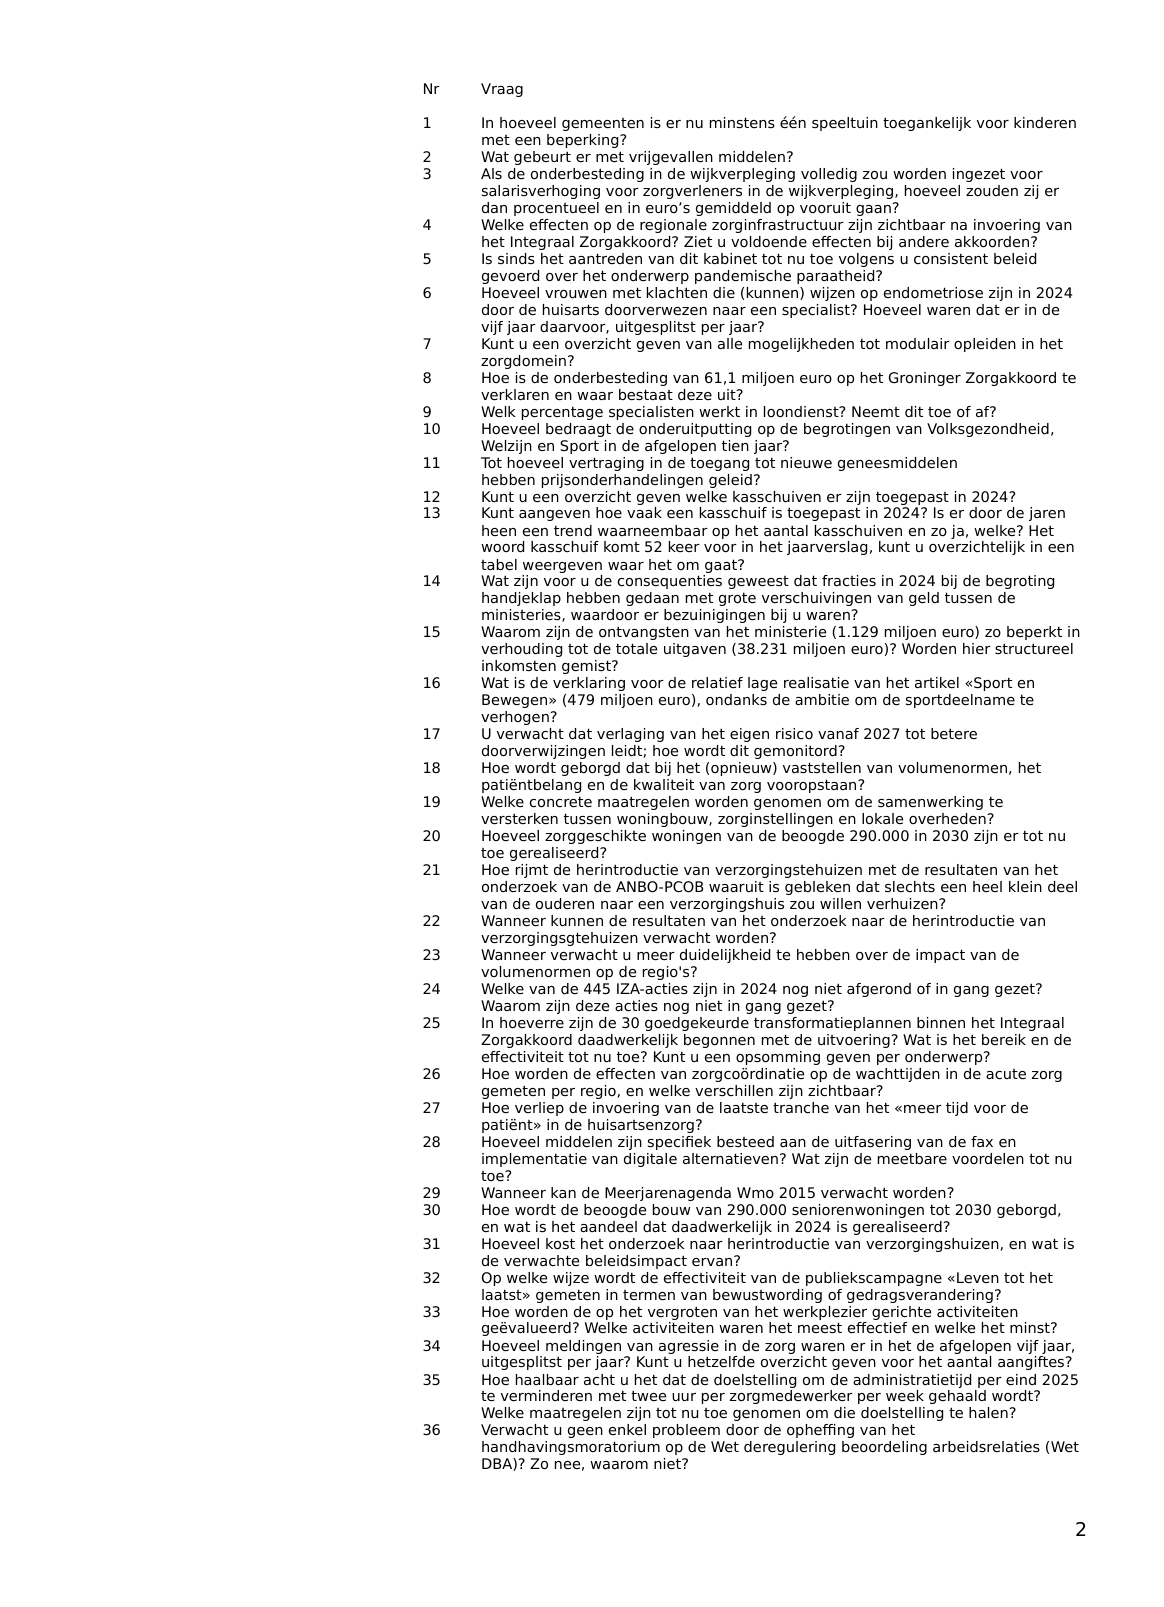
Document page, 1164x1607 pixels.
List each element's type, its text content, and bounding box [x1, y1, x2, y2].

table_cell [475, 98, 1087, 115]
table_cell Hoeveel middelen zijn specifiek besteed aan de uitfasering van de fax en implementatie van digitale alternatieven? Wat zijn de meetbare voordelen tot nu toe? [475, 1134, 1087, 1184]
table_cell 35 [422, 1371, 475, 1422]
table_cell Hoe verliep de invoering van de laatste tranche van het «meer tijd voor de patiënt» in de huisartsenzorg? [475, 1100, 1087, 1134]
table_cell 12 [422, 489, 475, 505]
table_cell 15 [422, 624, 475, 675]
table_cell Is sinds het aantreden van dit kabinet tot nu toe volgens u consistent beleid gevoerd over het onderwerp pandemische paraatheid? [475, 251, 1087, 285]
table_cell Als de onderbesteding in de wijkverpleging volledig zou worden ingezet voor salarisverhoging voor zorgverleners in de wijkverpleging, hoeveel zouden zij er dan procentueel en in euro’s gemiddeld op vooruit gaan? [475, 166, 1087, 217]
table_cell Hoe worden de op het vergroten van het werkplezier gerichte activiteiten geëvalueerd? Welke activiteiten waren het meest effectief en welke het minst? [475, 1304, 1087, 1337]
table_cell 14 [422, 573, 475, 624]
table_cell Tot hoeveel vertraging in de toegang tot nieuwe geneesmiddelen hebben prijsonderhandelingen geleid? [475, 455, 1087, 488]
table_cell Hoeveel kost het onderzoek naar herintroductie van verzorgingshuizen, en wat is de verwachte beleidsimpact ervan? [475, 1236, 1087, 1269]
table_cell Welke van de 445 IZA-acties zijn in 2024 nog niet afgerond of in gang gezet? Waarom zijn deze acties nog niet in gang gezet? [475, 981, 1087, 1015]
table_cell 27 [422, 1100, 475, 1134]
table_cell Welke concrete maatregelen worden genomen om de samenwerking te versterken tussen woningbouw, zorginstellingen en lokale overheden? [475, 794, 1087, 828]
table_cell Hoeveel bedraagt de onderuitputting op de begrotingen van Volksgezondheid, Welzijn en Sport in de afgelopen tien jaar? [475, 421, 1087, 454]
table_cell 13 [422, 505, 475, 573]
table_cell Op welke wijze wordt de effectiviteit van de publiekscampagne «Leven tot het laatst» gemeten in termen van bewustwording of gedragsverandering? [475, 1270, 1087, 1303]
table_cell Hoe haalbaar acht u het dat de doelstelling om de administratietijd per eind 2025 te verminderen met twee uur per zorgmedewerker per week gehaald wordt? Welke maatregelen zijn tot nu toe genomen om die doelstelling te halen? [475, 1371, 1087, 1422]
table_header Vraag [475, 81, 1087, 98]
table_cell Hoe wordt de beoogde bouw van 290.000 seniorenwoningen tot 2030 geborgd, en wat is het aandeel dat daadwerkelijk in 2024 is gerealiseerd? [475, 1202, 1087, 1236]
table_cell 16 [422, 675, 475, 726]
table_cell 20 [422, 828, 475, 862]
table_cell 33 [422, 1304, 475, 1337]
table_cell Wat is de verklaring voor de relatief lage realisatie van het artikel «Sport en Bewegen» (479 miljoen euro), ondanks de ambitie om de sportdeelname te verhogen? [475, 675, 1087, 726]
table_cell 10 [422, 421, 475, 454]
table_cell 24 [422, 981, 475, 1015]
table_cell 6 [422, 285, 475, 336]
table_cell 25 [422, 1015, 475, 1066]
table_cell 28 [422, 1134, 475, 1184]
table_cell Wanneer verwacht u meer duidelijkheid te hebben over de impact van de volumenormen op de regio's? [475, 947, 1087, 981]
table_cell Hoe worden de effecten van zorgcoördinatie op de wachttijden in de acute zorg gemeten per regio, en welke verschillen zijn zichtbaar? [475, 1066, 1087, 1100]
table_cell 4 [422, 217, 475, 251]
table_cell 26 [422, 1066, 475, 1100]
table_cell 36 [422, 1422, 475, 1473]
table_cell Hoe rijmt de herintroductie van verzorgingstehuizen met de resultaten van het onderzoek van de ANBO-PCOB waaruit is gebleken dat slechts een heel klein deel van de ouderen naar een verzorgingshuis zou willen verhuizen? [475, 862, 1087, 913]
table_cell 32 [422, 1270, 475, 1303]
table_cell 30 [422, 1202, 475, 1236]
table_cell Wanneer kan de Meerjarenagenda Wmo 2015 verwacht worden? [475, 1185, 1087, 1202]
table_cell Hoeveel meldingen van agressie in de zorg waren er in het de afgelopen vijf jaar, uitgesplitst per jaar? Kunt u hetzelfde overzicht geven voor het aantal aangiftes? [475, 1338, 1087, 1371]
table_cell 11 [422, 455, 475, 488]
table_cell Wat zijn voor u de consequenties geweest dat fracties in 2024 bij de begroting handjeklap hebben gedaan met grote verschuivingen van geld tussen de ministeries, waardoor er bezuinigingen bij u waren? [475, 573, 1087, 624]
table_cell In hoeverre zijn de 30 goedgekeurde transformatieplannen binnen het Integraal Zorgakkoord daadwerkelijk begonnen met de uitvoering? Wat is het bereik en de effectiviteit tot nu toe? Kunt u een opsomming geven per onderwerp? [475, 1015, 1087, 1066]
table_cell Hoeveel zorggeschikte woningen van de beoogde 290.000 in 2030 zijn er tot nu toe gerealiseerd? [475, 828, 1087, 862]
table_cell 2 [422, 149, 475, 166]
table_cell [422, 98, 475, 115]
table_cell 29 [422, 1185, 475, 1202]
table_cell 1 [422, 115, 475, 149]
table_cell 8 [422, 370, 475, 403]
table_cell Kunt u een overzicht geven welke kasschuiven er zijn toegepast in 2024? [475, 489, 1087, 505]
table_cell 34 [422, 1338, 475, 1371]
table_cell Hoe wordt geborgd dat bij het (opnieuw) vaststellen van volumenormen, het patiëntbelang en de kwaliteit van zorg vooropstaan? [475, 760, 1087, 794]
table_cell 18 [422, 760, 475, 794]
table_cell 22 [422, 913, 475, 947]
table_header Nr [422, 81, 475, 98]
table_cell Welk percentage specialisten werkt in loondienst? Neemt dit toe of af? [475, 404, 1087, 421]
table_cell 31 [422, 1236, 475, 1269]
table_cell Kunt u een overzicht geven van alle mogelijkheden tot modulair opleiden in het zorgdomein? [475, 336, 1087, 369]
table_cell Hoeveel vrouwen met klachten die (kunnen) wijzen op endometriose zijn in 2024 door de huisarts doorverwezen naar een specialist? Hoeveel waren dat er in de vijf jaar daarvoor, uitgesplitst per jaar? [475, 285, 1087, 336]
table_cell 7 [422, 336, 475, 369]
table_cell 17 [422, 726, 475, 760]
table_cell Welke effecten op de regionale zorginfrastructuur zijn zichtbaar na invoering van het Integraal Zorgakkoord? Ziet u voldoende effecten bij andere akkoorden? [475, 217, 1087, 251]
table_cell In hoeveel gemeenten is er nu minstens één speeltuin toegankelijk voor kinderen met een beperking? [475, 115, 1087, 149]
table_cell Verwacht u geen enkel probleem door de opheffing van het handhavingsmoratorium op de Wet deregulering beoordeling arbeidsrelaties (Wet DBA)? Zo nee, waarom niet? [475, 1422, 1087, 1473]
table_cell Wanneer kunnen de resultaten van het onderzoek naar de herintroductie van verzorgingsgtehuizen verwacht worden? [475, 913, 1087, 947]
table_cell 21 [422, 862, 475, 913]
table_cell Kunt aangeven hoe vaak een kasschuif is toegepast in 2024? Is er door de jaren heen een trend waarneembaar op het aantal kasschuiven en zo ja, welke? Het woord kasschuif komt 52 keer voor in het jaarverslag, kunt u overzichtelijk in een tabel weergeven waar het om gaat? [475, 505, 1087, 573]
table_cell U verwacht dat verlaging van het eigen risico vanaf 2027 tot betere doorverwijzingen leidt; hoe wordt dit gemonitord? [475, 726, 1087, 760]
table_cell 9 [422, 404, 475, 421]
table_cell 3 [422, 166, 475, 217]
table_cell Waarom zijn de ontvangsten van het ministerie (1.129 miljoen euro) zo beperkt in verhouding tot de totale uitgaven (38.231 miljoen euro)? Worden hier structureel inkomsten gemist? [475, 624, 1087, 675]
table_cell 23 [422, 947, 475, 981]
table_cell 19 [422, 794, 475, 828]
table_cell 5 [422, 251, 475, 285]
table_cell Hoe is de onderbesteding van 61,1 miljoen euro op het Groninger Zorgakkoord te verklaren en waar bestaat deze uit? [475, 370, 1087, 403]
table_cell Wat gebeurt er met vrijgevallen middelen? [475, 149, 1087, 166]
